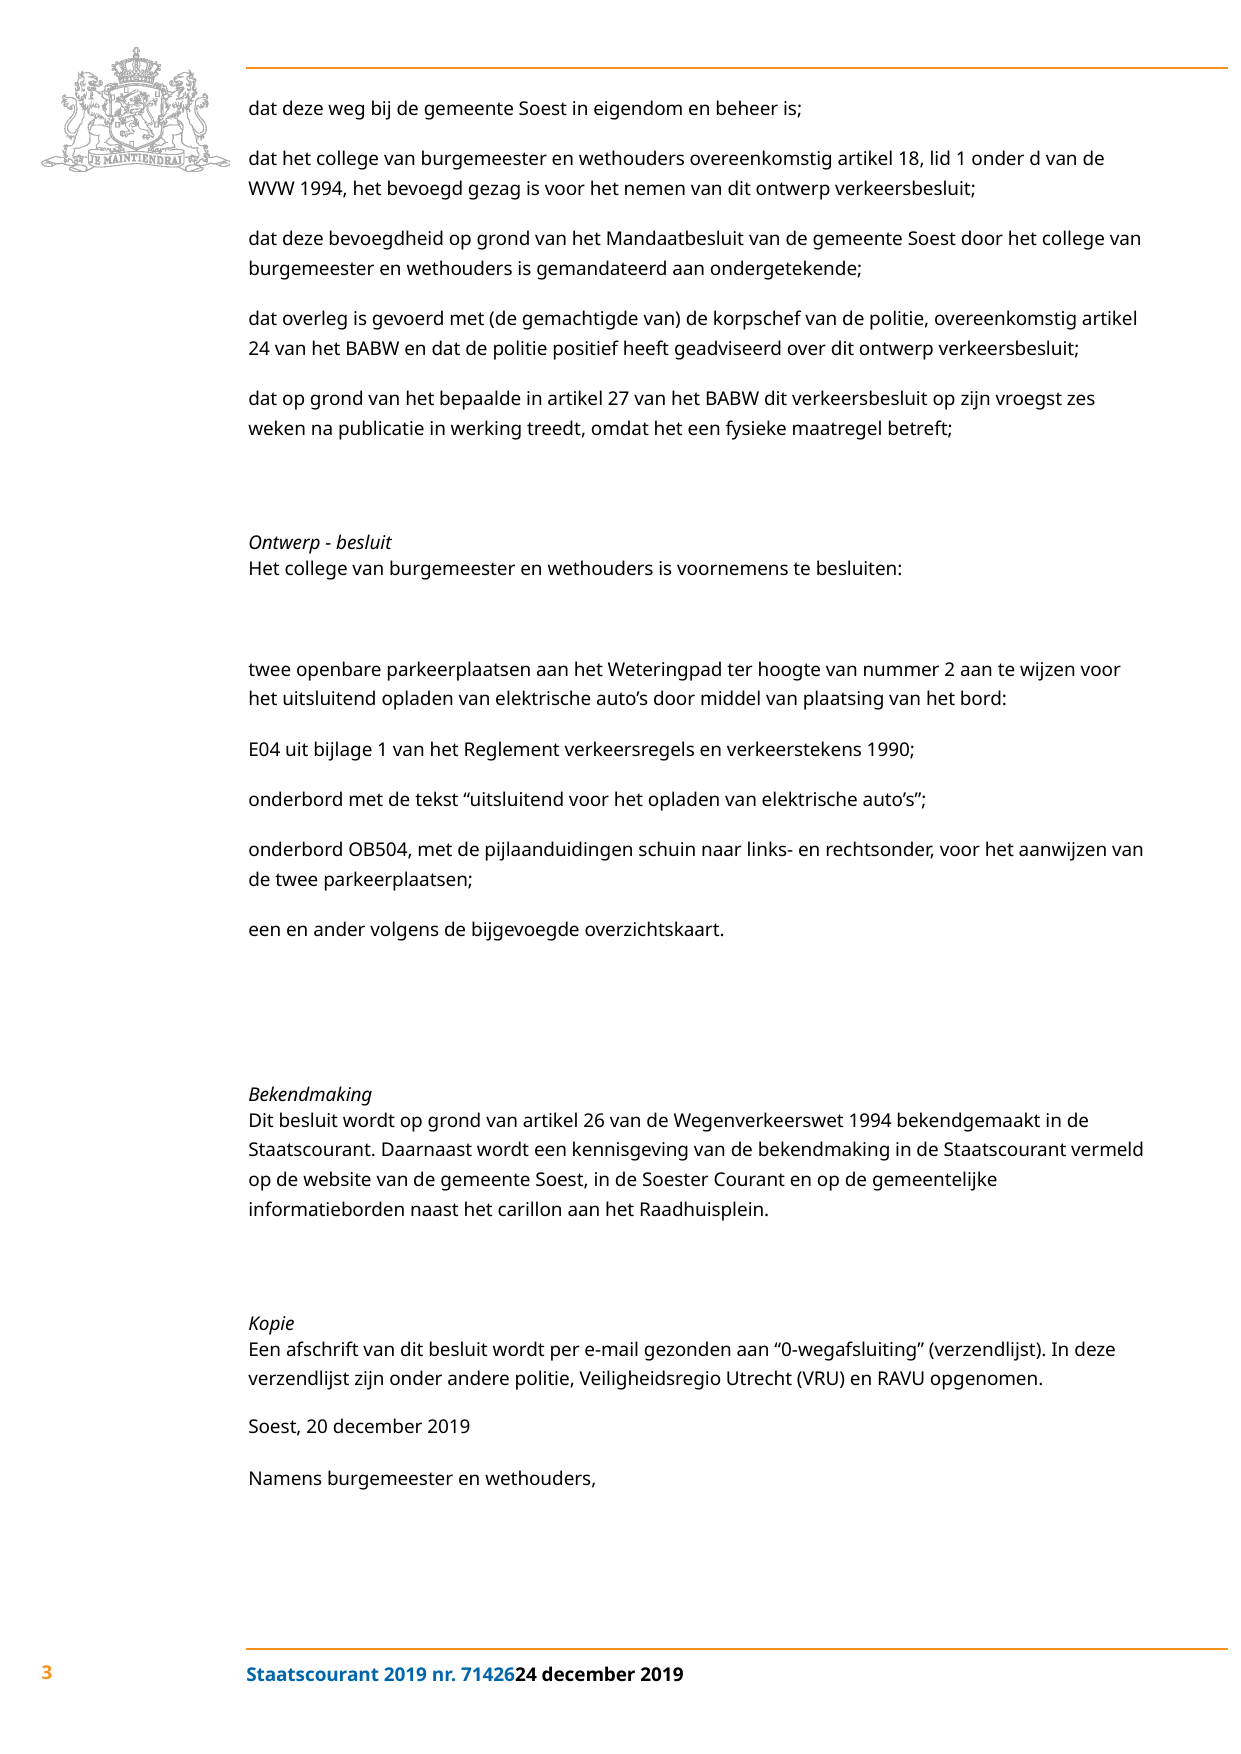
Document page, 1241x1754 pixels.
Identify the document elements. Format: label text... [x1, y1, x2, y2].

picture [41, 47, 231, 172]
text Kopie [248, 1310, 1152, 1336]
text onderbord OB504, met de pijlaanduidingen schuin naar links- en rechtsonder, voor het aanwijzen van de twee parkeerplaatsen; [248, 837, 1152, 892]
text Soest, 20 december 2019 [248, 1413, 1152, 1439]
text Namens burgemeester en wethouders, [248, 1465, 1152, 1491]
text dat deze weg bij de gemeente Soest in eigendom en beheer is; [248, 95, 1152, 121]
text E04 uit bijlage 1 van het Reglement verkeersregels en verkeerstekens 1990; [248, 736, 1152, 761]
text Het college van burgemeester en wethouders is voornemens te besluiten: [248, 555, 1152, 581]
text Dit besluit wordt op grond van artikel 26 van de Wegenverkeerswet 1994 bekendgemaakt in de Staatscourant. Daarnaast wordt een kennisgeving van de bekendmaking in de Staatscourant vermeld op de website van de gemeente Soest, in de Soester Courant en op de gemeentelijke informatieborden naast het carillon aan het Raadhuisplein. [248, 1107, 1152, 1222]
text onderbord met de tekst “uitsluitend voor het opladen van elektrische auto’s”; [248, 786, 1152, 812]
text Bekendmaking [248, 1081, 1152, 1107]
text dat op grond van het bepaalde in artikel 27 van het BABW dit verkeersbesluit op zijn vroegst zes weken na publicatie in werking treedt, omdat het een fysieke maatregel betreft; [248, 385, 1152, 441]
text dat deze bevoegdheid op grond van het Mandaatbesluit van de gemeente Soest door het college van burgemeester en wethouders is gemandateerd aan ondergetekende; [248, 225, 1152, 281]
text dat overleg is gevoerd met (de gemachtigde van) de korpschef van de politie, overeenkomstig artikel 24 van het BABW en dat de politie positief heeft geadviseerd over dit ontwerp verkeersbesluit; [248, 305, 1152, 361]
text een en ander volgens de bijgevoegde overzichtskaart. [248, 917, 1152, 942]
text Een afschrift van dit besluit wordt per e-mail gezonden aan “0-wegafsluiting” (verzendlijst). In deze verzendlijst zijn onder andere politie, Veiligheidsregio Utrecht (VRU) en RAVU opgenomen. [248, 1336, 1152, 1391]
text Ontwerp - besluit [248, 529, 1152, 555]
text twee openbare parkeerplaatsen aan het Weteringpad ter hoogte van nummer 2 aan te wijzen voor het uitsluitend opladen van elektrische auto’s door middel van plaatsing van het bord: [248, 656, 1152, 711]
text dat het college van burgemeester en wethouders overeenkomstig artikel 18, lid 1 onder d van de WVW 1994, het bevoegd gezag is voor het nemen van dit ontwerp verkeersbesluit; [248, 145, 1152, 201]
